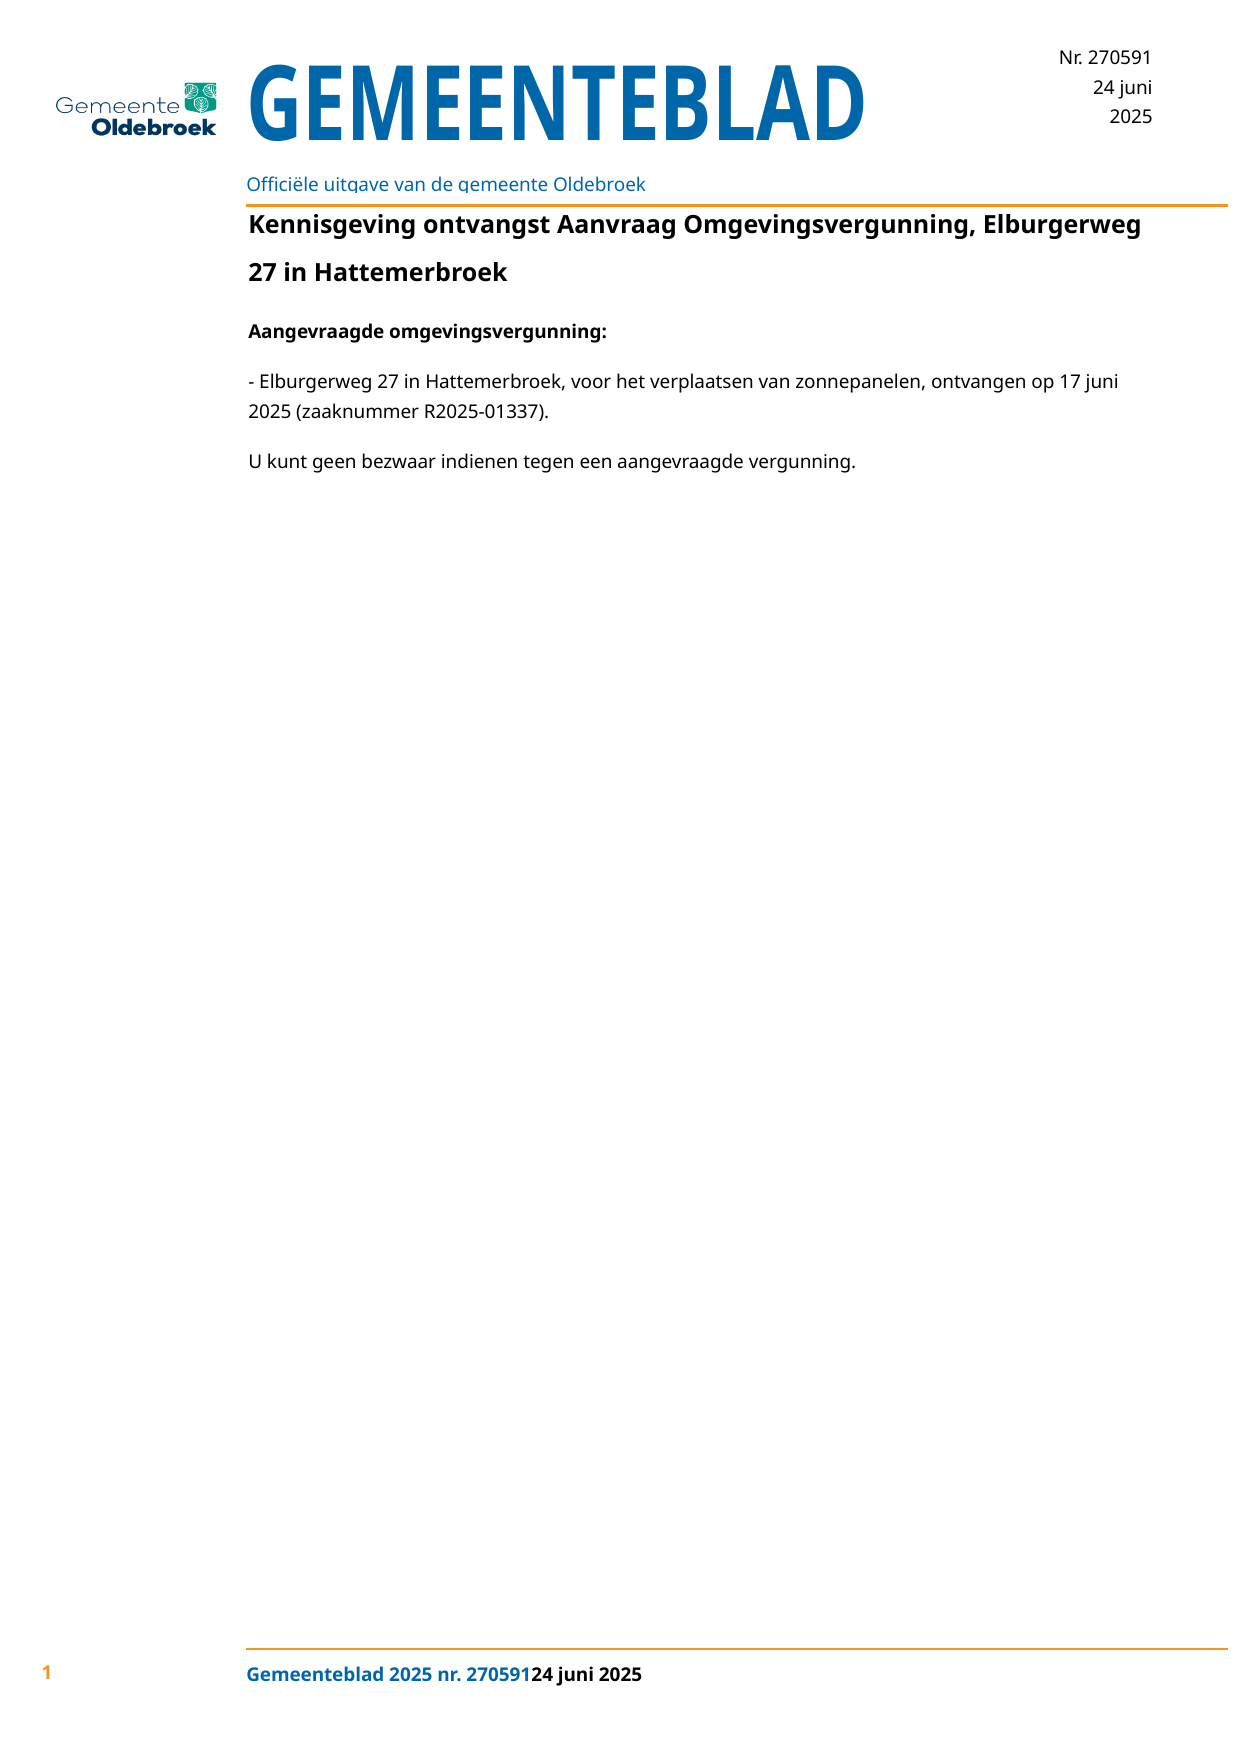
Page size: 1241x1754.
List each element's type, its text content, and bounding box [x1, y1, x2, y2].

text U kunt geen bezwaar indienen tegen een aangevraagde vergunning. [248, 448, 1152, 474]
text Kennisgeving ontvangst Aanvraag Omgevingsvergunning, Elburgerweg 27 in Hattemerbroek [248, 207, 1152, 288]
text - Elburgerweg 27 in Hattemerbroek, voor het verplaatsen van zonnepanelen, ontvangen op 17 juni 2025 (zaaknummer R2025-01337). [248, 368, 1152, 424]
text Aangevraagde omgevingsvergunning: [248, 318, 1152, 344]
picture [41, 47, 231, 172]
